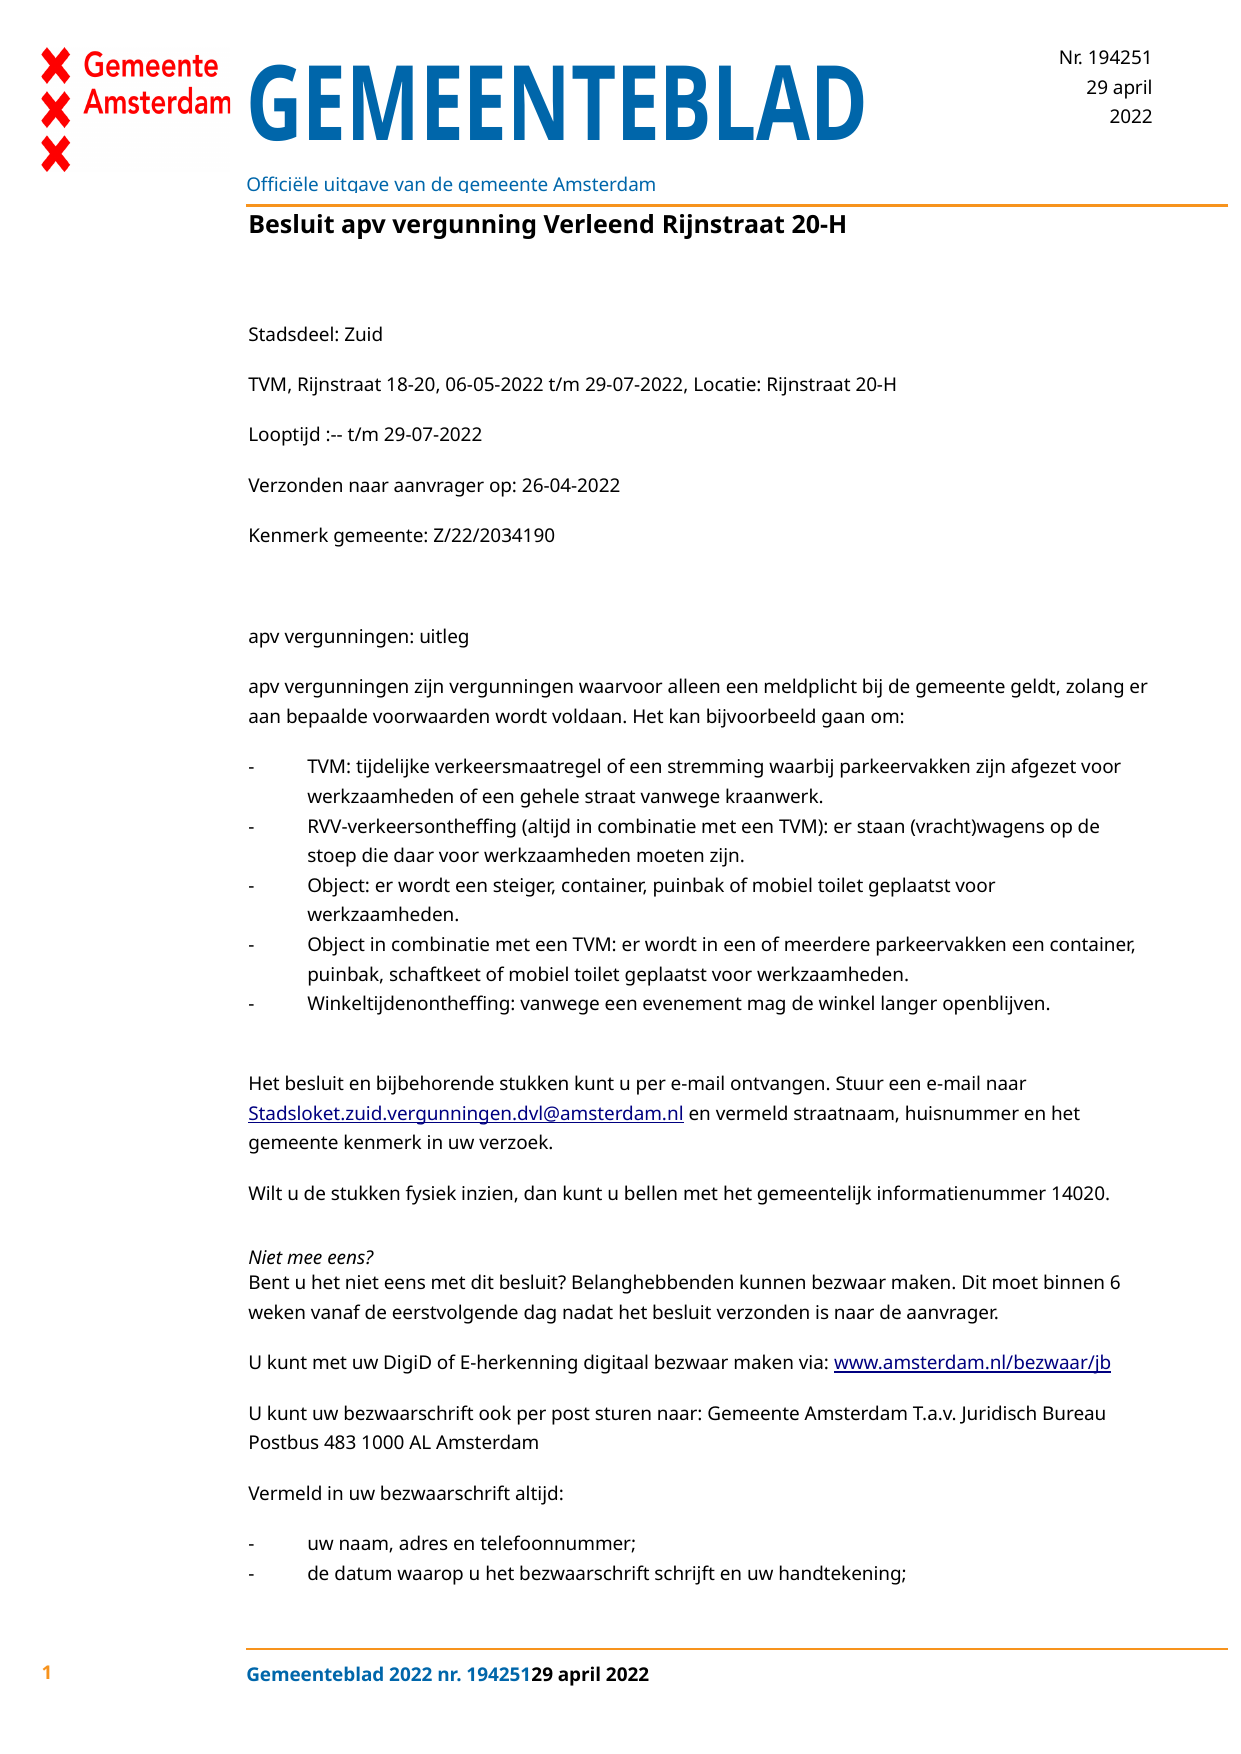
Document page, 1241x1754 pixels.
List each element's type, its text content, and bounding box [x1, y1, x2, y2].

text TVM, Rijnstraat 18-20, 06-05-2022 t/m 29-07-2022, Locatie: Rijnstraat 20-H [248, 371, 1152, 397]
text Vermeld in uw bezwaarschrift altijd: [248, 1480, 1152, 1506]
list uw naam, adres en telefoonnummer; [248, 1530, 1152, 1556]
text Het besluit en bijbehorende stukken kunt u per e-mail ontvangen. Stuur een e-mail naar Stadsloket.zuid.vergunningen.dvl@amsterdam.nl en vermeld straatnaam, huisnummer en het gemeente kenmerk in uw verzoek. [248, 1070, 1152, 1155]
text apv vergunningen: uitleg [248, 623, 1152, 649]
list TVM: tijdelijke verkeersmaatregel of een stremming waarbij parkeervakken zijn afgezet voor werkzaamheden of een gehele straat vanwege kraanwerk. [248, 754, 1152, 809]
list Object in combinatie met een TVM: er wordt in een of meerdere parkeervakken een container, puinbak, schaftkeet of mobiel toilet geplaatst voor werkzaamheden. [248, 931, 1152, 986]
text Wilt u de stukken fysiek inzien, dan kunt u bellen met het gemeentelijk informatienummer 14020. [248, 1180, 1152, 1206]
text Looptijd :-- t/m 29-07-2022 [248, 422, 1152, 447]
text Stadsdeel: Zuid [248, 321, 1152, 346]
picture [41, 47, 231, 172]
text apv vergunningen zijn vergunningen waarvoor alleen een meldplicht bij de gemeente geldt, zolang er aan bepaalde voorwaarden wordt voldaan. Het kan bijvoorbeeld gaan om: [248, 674, 1152, 729]
list Winkeltijdenontheffing: vanwege een evenement mag de winkel langer openblijven. [248, 990, 1152, 1016]
text Bent u het niet eens met dit besluit? Belanghebbenden kunnen bezwaar maken. Dit moet binnen 6 weken vanaf de eerstvolgende dag nadat het besluit verzonden is naar de aanvrager. [248, 1269, 1152, 1325]
text Niet mee eens? [248, 1244, 1152, 1269]
text Besluit apv vergunning Verleend Rijnstraat 20-H [248, 207, 1152, 241]
list de datum waarop u het bezwaarschrift schrijft en uw handtekening; [248, 1560, 1152, 1586]
text U kunt met uw DigiD of E-herkenning digitaal bezwaar maken via: www.amsterdam.nl/bezwaar/jb [248, 1349, 1152, 1375]
text U kunt uw bezwaarschrift ook per post sturen naar: Gemeente Amsterdam T.a.v. Juridisch Bureau Postbus 483 1000 AL Amsterdam [248, 1400, 1152, 1455]
text Verzonden naar aanvrager op: 26-04-2022 [248, 472, 1152, 498]
text Kenmerk gemeente: Z/22/2034190 [248, 522, 1152, 548]
list Object: er wordt een steiger, container, puinbak of mobiel toilet geplaatst voor werkzaamheden. [248, 872, 1152, 927]
list RVV-verkeersontheffing (altijd in combinatie met een TVM): er staan (vracht)wagens op de stoep die daar voor werkzaamheden moeten zijn. [248, 813, 1152, 868]
